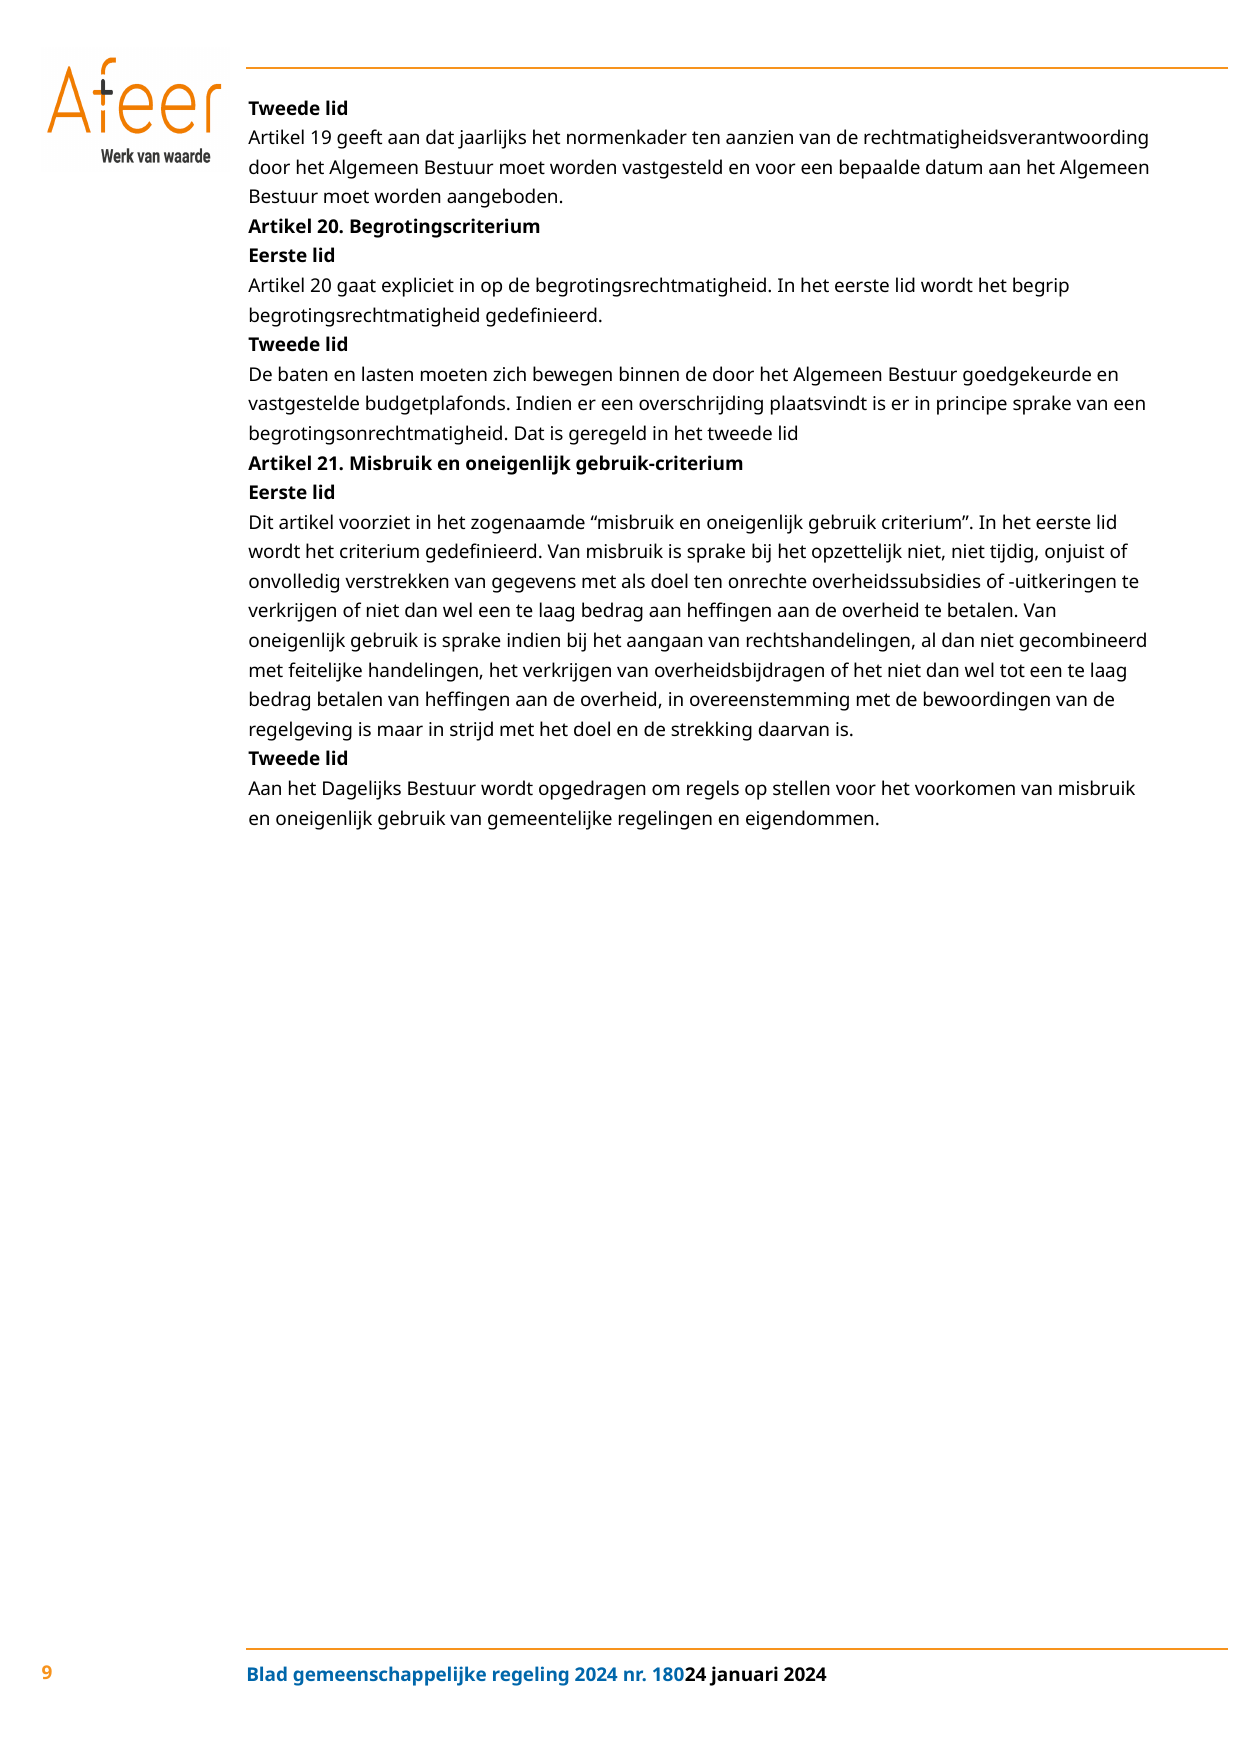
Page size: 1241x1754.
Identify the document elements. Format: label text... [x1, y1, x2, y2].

text Artikel 19 geeft aan dat jaarlijks het normenkader ten aanzien van de rechtmatigheidsverantwoording door het Algemeen Bestuur moet worden vastgesteld en voor een bepaalde datum aan het Algemeen Bestuur moet worden aangeboden. [248, 124, 1152, 209]
text Tweede lid [248, 95, 1152, 121]
text Artikel 21. Misbruik en oneigenlijk gebruik-criterium [248, 450, 1152, 476]
text Tweede lid [248, 746, 1152, 771]
text De baten en lasten moeten zich bewegen binnen de door het Algemeen Bestuur goedgekeurde en vastgestelde budgetplafonds. Indien er een overschrijding plaatsvindt is er in principe sprake van een begrotingsonrechtmatigheid. Dat is geregeld in het tweede lid [248, 361, 1152, 446]
text Aan het Dagelijks Bestuur wordt opgedragen om regels op stellen voor het voorkomen van misbruik en oneigenlijk gebruik van gemeentelijke regelingen en eigendommen. [248, 775, 1152, 831]
text Artikel 20 gaat expliciet in op de begrotingsrechtmatigheid. In het eerste lid wordt het begrip begrotingsrechtmatigheid gedefinieerd. [248, 272, 1152, 328]
text Eerste lid [248, 479, 1152, 505]
picture [41, 47, 231, 172]
text Artikel 20. Begrotingscriterium [248, 213, 1152, 239]
text Eerste lid [248, 243, 1152, 268]
text Dit artikel voorziet in het zogenaamde “misbruik en oneigenlijk gebruik criterium”. In het eerste lid wordt het criterium gedefinieerd. Van misbruik is sprake bij het opzettelijk niet, niet tijdig, onjuist of onvolledig verstrekken van gegevens met als doel ten onrechte overheidssubsidies of -uitkeringen te verkrijgen of niet dan wel een te laag bedrag aan heffingen aan de overheid te betalen. Van oneigenlijk gebruik is sprake indien bij het aangaan van rechtshandelingen, al dan niet gecombineerd met feitelijke handelingen, het verkrijgen van overheidsbijdragen of het niet dan wel tot een te laag bedrag betalen van heffingen aan de overheid, in overeenstemming met de bewoordingen van de regelgeving is maar in strijd met het doel en de strekking daarvan is. [248, 509, 1152, 742]
text Tweede lid [248, 331, 1152, 357]
